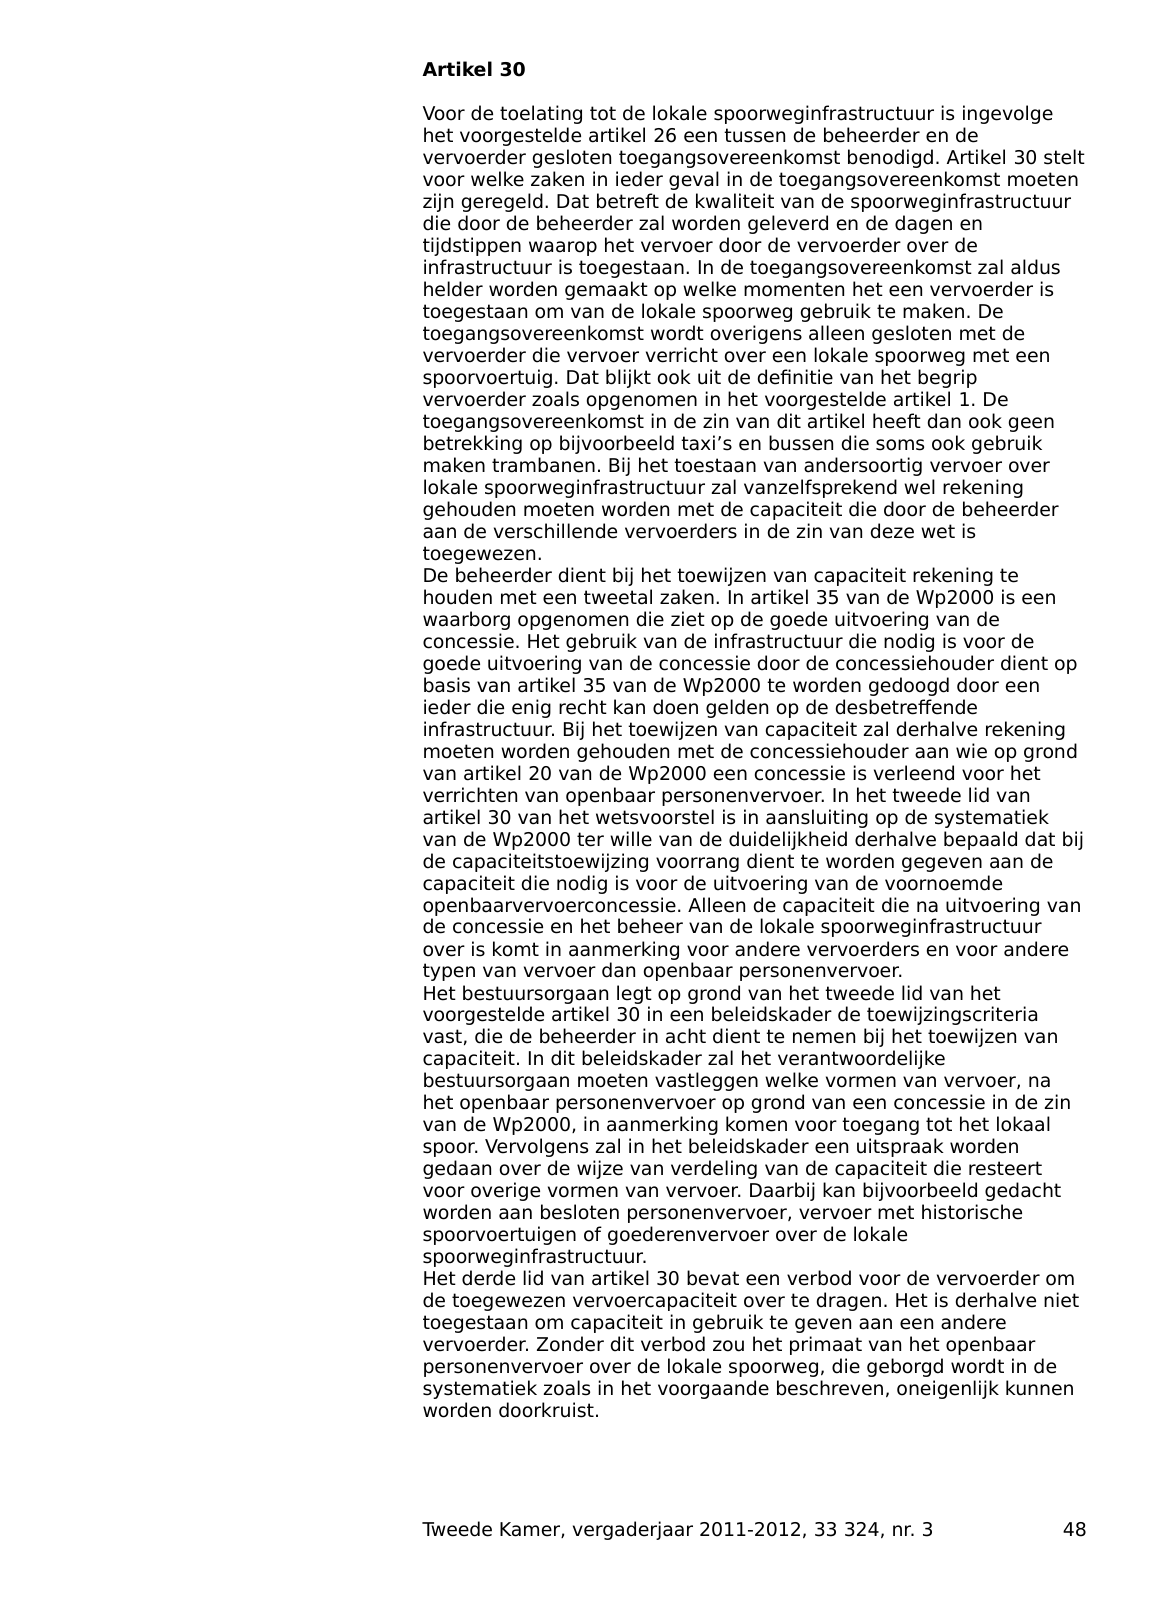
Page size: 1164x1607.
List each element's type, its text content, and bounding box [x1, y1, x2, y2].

text Voor de toelating tot de lokale spoorweginfrastructuur is ingevolge het voorgestelde artikel 26 een tussen de beheerder en de vervoerder gesloten toegangsovereenkomst benodigd. Artikel 30 stelt voor welke zaken in ieder geval in de toegangsovereenkomst moeten zijn geregeld. Dat betreft de kwaliteit van de spoorweginfrastructuur die door de beheerder zal worden geleverd en de dagen en tijdstippen waarop het vervoer door de vervoerder over de infrastructuur is toegestaan. In de toegangsovereenkomst zal aldus helder worden gemaakt op welke momenten het een vervoerder is toegestaan om van de lokale spoorweg gebruik te maken. De toegangsovereenkomst wordt overigens alleen gesloten met de vervoerder die vervoer verricht over een lokale spoorweg met een spoorvoertuig. Dat blijkt ook uit de definitie van het begrip vervoerder zoals opgenomen in het voorgestelde artikel 1. De toegangsovereenkomst in de zin van dit artikel heeft dan ook geen betrekking op bijvoorbeeld taxi’s en bussen die soms ook gebruik maken trambanen. Bij het toestaan van andersoortig vervoer over lokale spoorweginfrastructuur zal vanzelfsprekend wel rekening gehouden moeten worden met de capaciteit die door de beheerder aan de verschillende vervoerders in de zin van deze wet is toegewezen. [422, 103, 1087, 565]
text Het derde lid van artikel 30 bevat een verbod voor de vervoerder om de toegewezen vervoercapaciteit over te dragen. Het is derhalve niet toegestaan om capaciteit in gebruik te geven aan een andere vervoerder. Zonder dit verbod zou het primaat van het openbaar personenvervoer over de lokale spoorweg, die geborgd wordt in de systematiek zoals in het voorgaande beschreven, oneigenlijk kunnen worden doorkruist. [422, 1268, 1087, 1422]
text De beheerder dient bij het toewijzen van capaciteit rekening te houden met een tweetal zaken. In artikel 35 van de Wp2000 is een waarborg opgenomen die ziet op de goede uitvoering van de concessie. Het gebruik van de infrastructuur die nodig is voor de goede uitvoering van de concessie door de concessiehouder dient op basis van artikel 35 van de Wp2000 te worden gedoogd door een ieder die enig recht kan doen gelden op de desbetreffende infrastructuur. Bij het toewijzen van capaciteit zal derhalve rekening moeten worden gehouden met de concessiehouder aan wie op grond van artikel 20 van de Wp2000 een concessie is verleend voor het verrichten van openbaar personenvervoer. In het tweede lid van artikel 30 van het wetsvoorstel is in aansluiting op de systematiek van de Wp2000 ter wille van de duidelijkheid derhalve bepaald dat bij de capaciteitstoewijzing voorrang dient te worden gegeven aan de capaciteit die nodig is voor de uitvoering van de voornoemde openbaarvervoerconcessie. Alleen de capaciteit die na uitvoering van de concessie en het beheer van de lokale spoorweginfrastructuur over is komt in aanmerking voor andere vervoerders en voor andere typen van vervoer dan openbaar personenvervoer. [422, 565, 1087, 982]
subtitle Artikel 30 [422, 59, 1087, 81]
text Het bestuursorgaan legt op grond van het tweede lid van het voorgestelde artikel 30 in een beleidskader de toewijzingscriteria vast, die de beheerder in acht dient te nemen bij het toewijzen van capaciteit. In dit beleidskader zal het verantwoordelijke bestuursorgaan moeten vastleggen welke vormen van vervoer, na het openbaar personenvervoer op grond van een concessie in de zin van de Wp2000, in aanmerking komen voor toegang tot het lokaal spoor. Vervolgens zal in het beleidskader een uitspraak worden gedaan over de wijze van verdeling van de capaciteit die resteert voor overige vormen van vervoer. Daarbij kan bijvoorbeeld gedacht worden aan besloten personenvervoer, vervoer met historische spoorvoertuigen of goederenvervoer over de lokale spoorweginfrastructuur. [422, 982, 1087, 1268]
